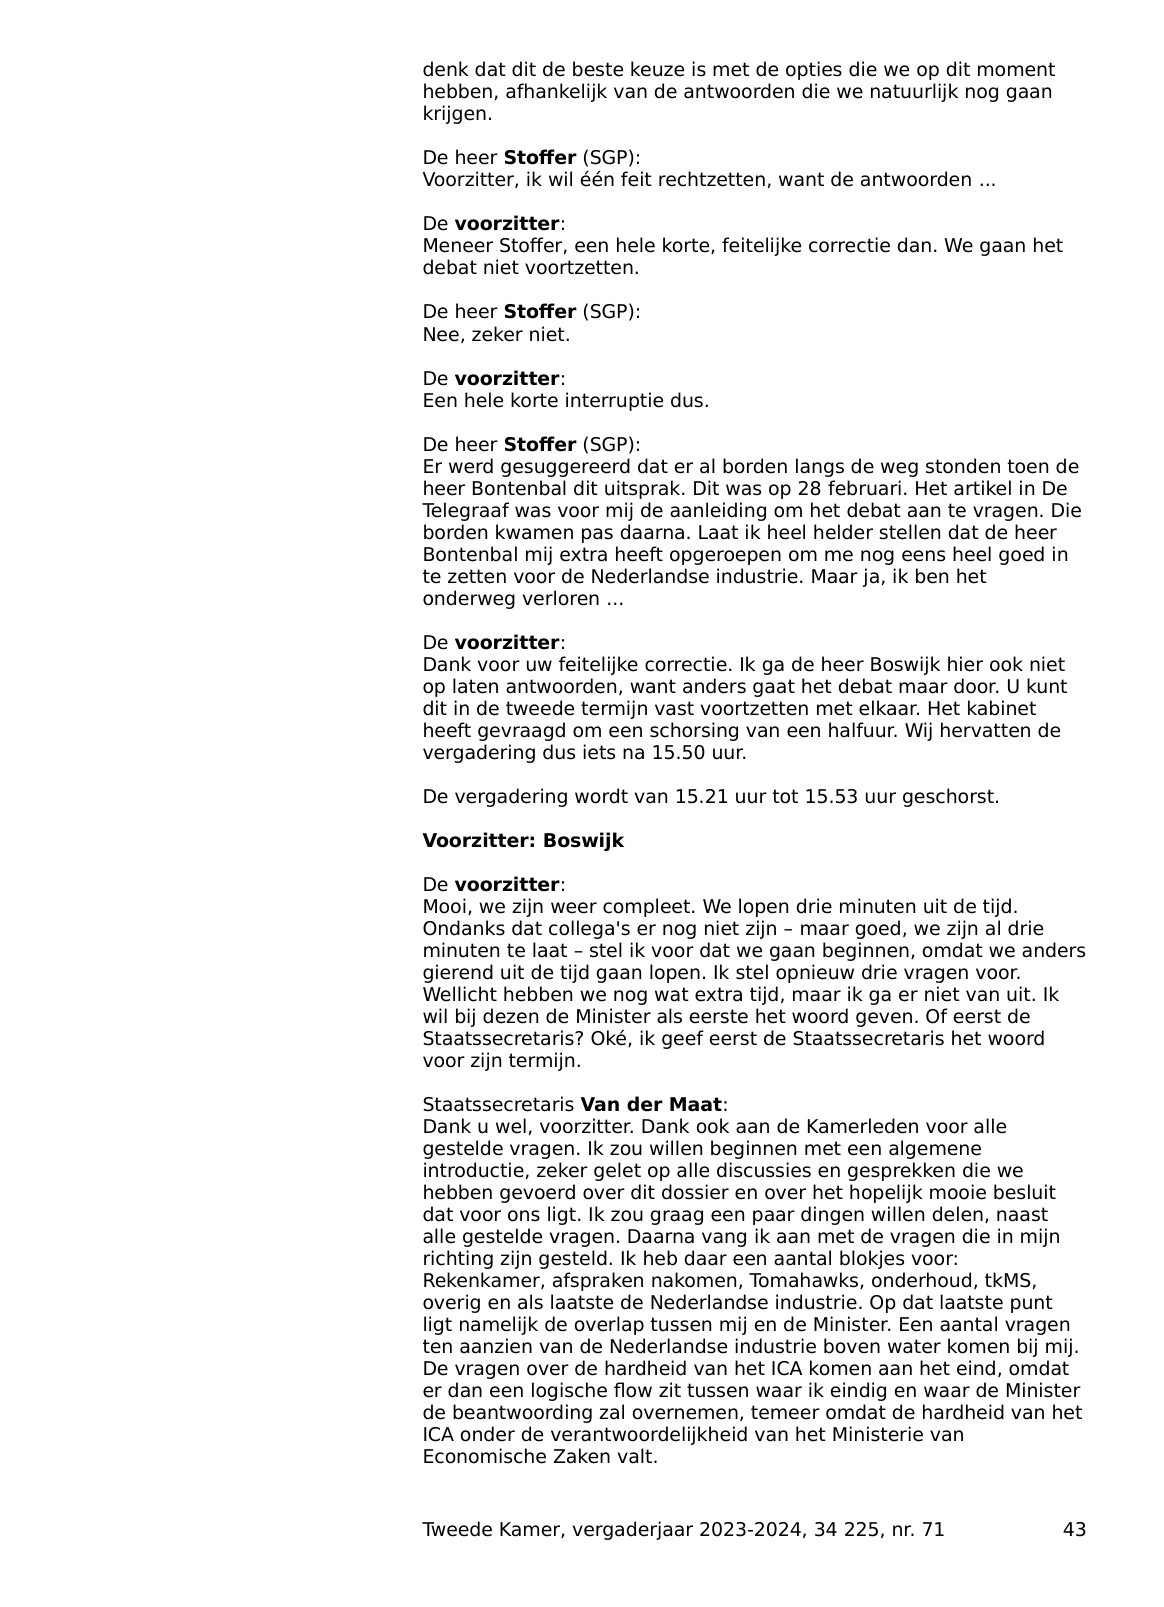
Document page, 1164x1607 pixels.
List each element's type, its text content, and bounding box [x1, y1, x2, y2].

text De heer Stoffer (SGP): [422, 434, 1087, 456]
text Meneer Stoffer, een hele korte, feitelijke correctie dan. We gaan het debat niet voortzetten. [422, 235, 1087, 279]
text denk dat dit de beste keuze is met de opties die we op dit moment hebben, afhankelijk van de antwoorden die we natuurlijk nog gaan krijgen. [422, 59, 1087, 125]
text Voorzitter, ik wil één feit rechtzetten, want de antwoorden ... [422, 169, 1087, 191]
text Nee, zeker niet. [422, 323, 1087, 345]
text Dank voor uw feitelijke correctie. Ik ga de heer Boswijk hier ook niet op laten antwoorden, want anders gaat het debat maar door. U kunt dit in de tweede termijn vast voortzetten met elkaar. Het kabinet heeft gevraagd om een schorsing van een halfuur. Wij hervatten de vergadering dus iets na 15.50 uur. [422, 654, 1087, 764]
text Er werd gesuggereerd dat er al borden langs de weg stonden toen de heer Bontenbal dit uitsprak. Dit was op 28 februari. Het artikel in De Telegraaf was voor mij de aanleiding om het debat aan te vragen. Die borden kwamen pas daarna. Laat ik heel helder stellen dat de heer Bontenbal mij extra heeft opgeroepen om me nog eens heel goed in te zetten voor de Nederlandse industrie. Maar ja, ik ben het onderweg verloren ... [422, 456, 1087, 609]
subtitle Voorzitter: Boswijk [422, 830, 1087, 852]
text De voorzitter: [422, 874, 1087, 896]
text Mooi, we zijn weer compleet. We lopen drie minuten uit de tijd. Ondanks dat collega's er nog niet zijn – maar goed, we zijn al drie minuten te laat – stel ik voor dat we gaan beginnen, omdat we anders gierend uit de tijd gaan lopen. Ik stel opnieuw drie vragen voor. Wellicht hebben we nog wat extra tijd, maar ik ga er niet van uit. Ik wil bij dezen de Minister als eerste het woord geven. Of eerst de Staatssecretaris? Oké, ik geef eerst de Staatssecretaris het woord voor zijn termijn. [422, 896, 1087, 1072]
text De voorzitter: [422, 632, 1087, 654]
text De heer Stoffer (SGP): [422, 147, 1087, 169]
text Staatssecretaris Van der Maat: [422, 1094, 1087, 1116]
text De heer Stoffer (SGP): [422, 301, 1087, 323]
text Dank u wel, voorzitter. Dank ook aan de Kamerleden voor alle gestelde vragen. Ik zou willen beginnen met een algemene introductie, zeker gelet op alle discussies en gesprekken die we hebben gevoerd over dit dossier en over het hopelijk mooie besluit dat voor ons ligt. Ik zou graag een paar dingen willen delen, naast alle gestelde vragen. Daarna vang ik aan met de vragen die in mijn richting zijn gesteld. Ik heb daar een aantal blokjes voor: Rekenkamer, afspraken nakomen, Tomahawks, onderhoud, tkMS, overig en als laatste de Nederlandse industrie. Op dat laatste punt ligt namelijk de overlap tussen mij en de Minister. Een aantal vragen ten aanzien van de Nederlandse industrie boven water komen bij mij. De vragen over de hardheid van het ICA komen aan het eind, omdat er dan een logische flow zit tussen waar ik eindig en waar de Minister de beantwoording zal overnemen, temeer omdat de hardheid van het ICA onder de verantwoordelijkheid van het Ministerie van Economische Zaken valt. [422, 1116, 1087, 1468]
text De voorzitter: [422, 213, 1087, 235]
text De voorzitter: [422, 368, 1087, 389]
text De vergadering wordt van 15.21 uur tot 15.53 uur geschorst. [422, 786, 1087, 808]
text Een hele korte interruptie dus. [422, 389, 1087, 412]
